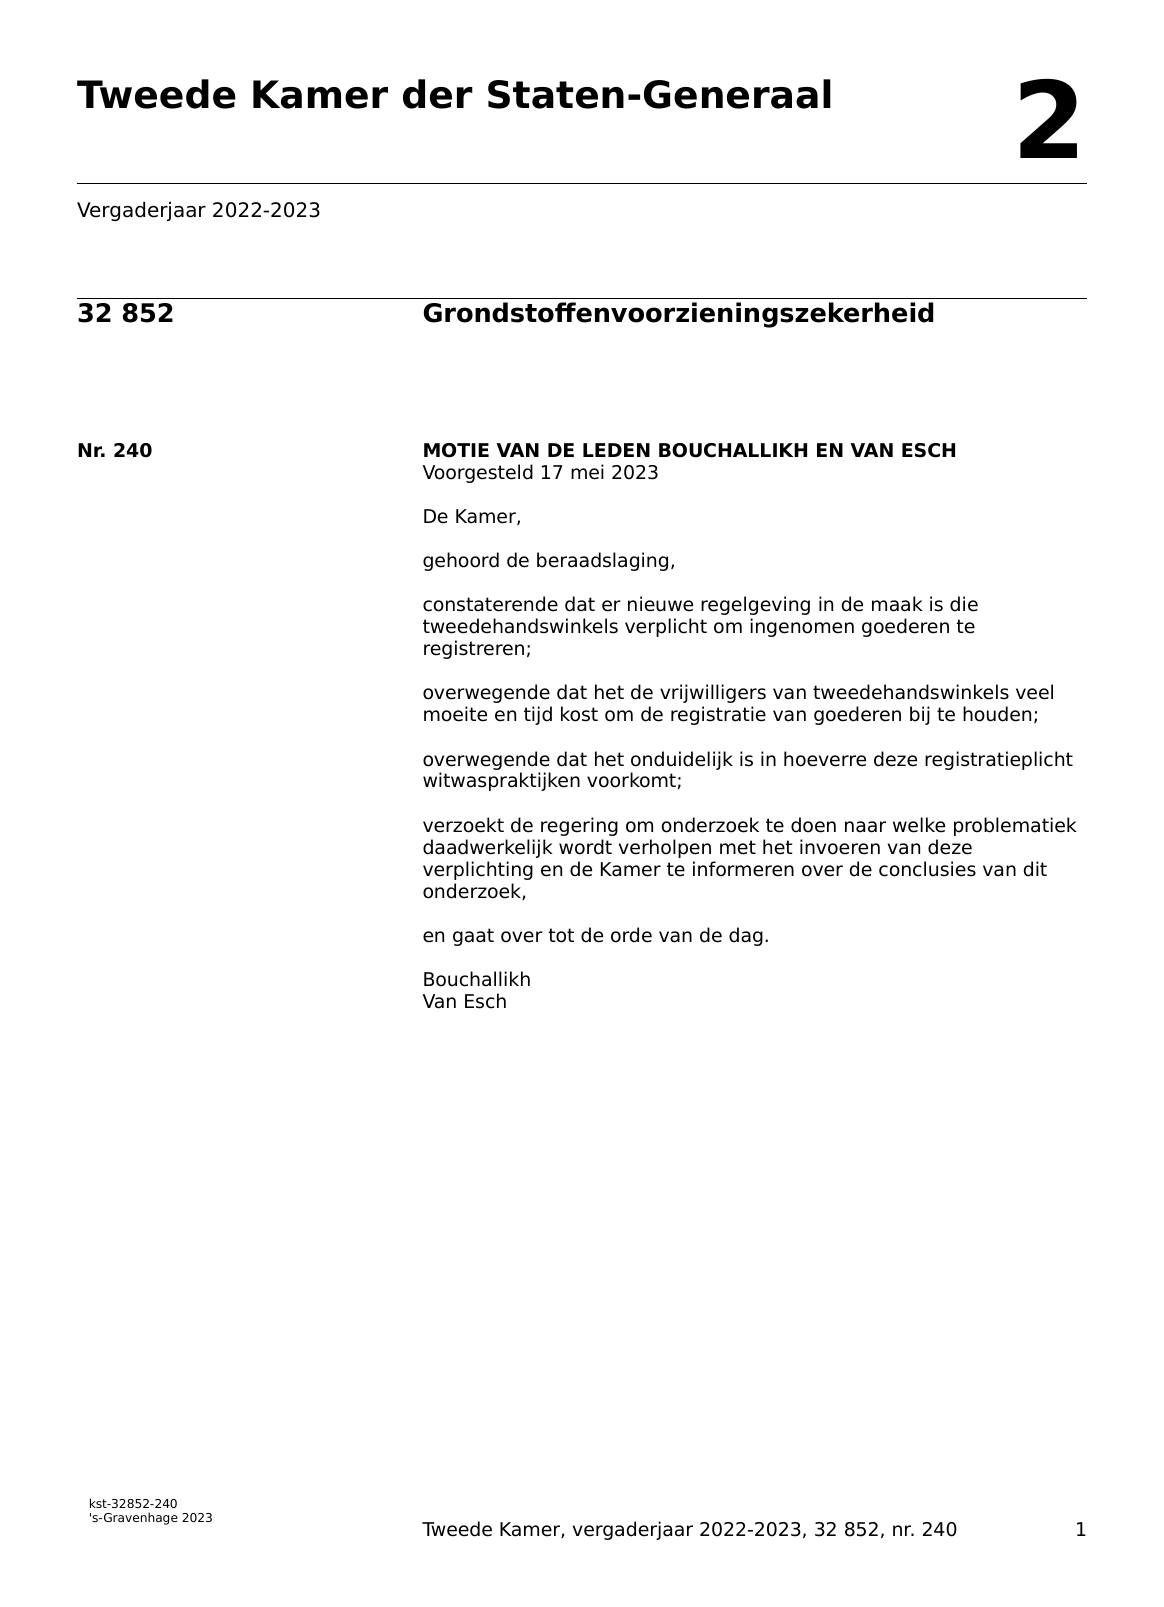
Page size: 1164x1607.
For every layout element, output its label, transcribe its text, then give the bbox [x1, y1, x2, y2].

text 's-Gravenhage 2023 [88, 1511, 323, 1525]
text kst-32852-240 [88, 1497, 323, 1511]
table_header 2 [886, 59, 1087, 183]
text De Kamer, [422, 506, 1087, 528]
subtitle Nr. 240 MOTIE VAN DE LEDEN BOUCHALLIKH EN VAN ESCH [77, 440, 1087, 462]
subtitle 32 852 Grondstoffenvoorzieningszekerheid [77, 299, 1087, 329]
text Van Esch [422, 991, 1087, 1013]
table_header Tweede Kamer der Staten-Generaal [77, 59, 886, 183]
table_cell Vergaderjaar 2022-2023 [77, 184, 1087, 298]
text overwegende dat het onduidelijk is in hoeverre deze registratieplicht witwaspraktijken voorkomt; [422, 748, 1087, 792]
text constaterende dat er nieuwe regelgeving in de maak is die tweedehandswinkels verplicht om ingenomen goederen te registreren; [422, 594, 1087, 660]
text Voorgesteld 17 mei 2023 [422, 462, 1087, 484]
text overwegende dat het de vrijwilligers van tweedehandswinkels veel moeite en tijd kost om de registratie van goederen bij te houden; [422, 682, 1087, 726]
text verzoekt de regering om onderzoek te doen naar welke problematiek daadwerkelijk wordt verholpen met het invoeren van deze verplichting en de Kamer te informeren over de conclusies van dit onderzoek, [422, 814, 1087, 902]
text en gaat over tot de orde van de dag. [422, 925, 1087, 947]
text gehoord de beraadslaging, [422, 550, 1087, 572]
text Bouchallikh [422, 969, 1087, 991]
